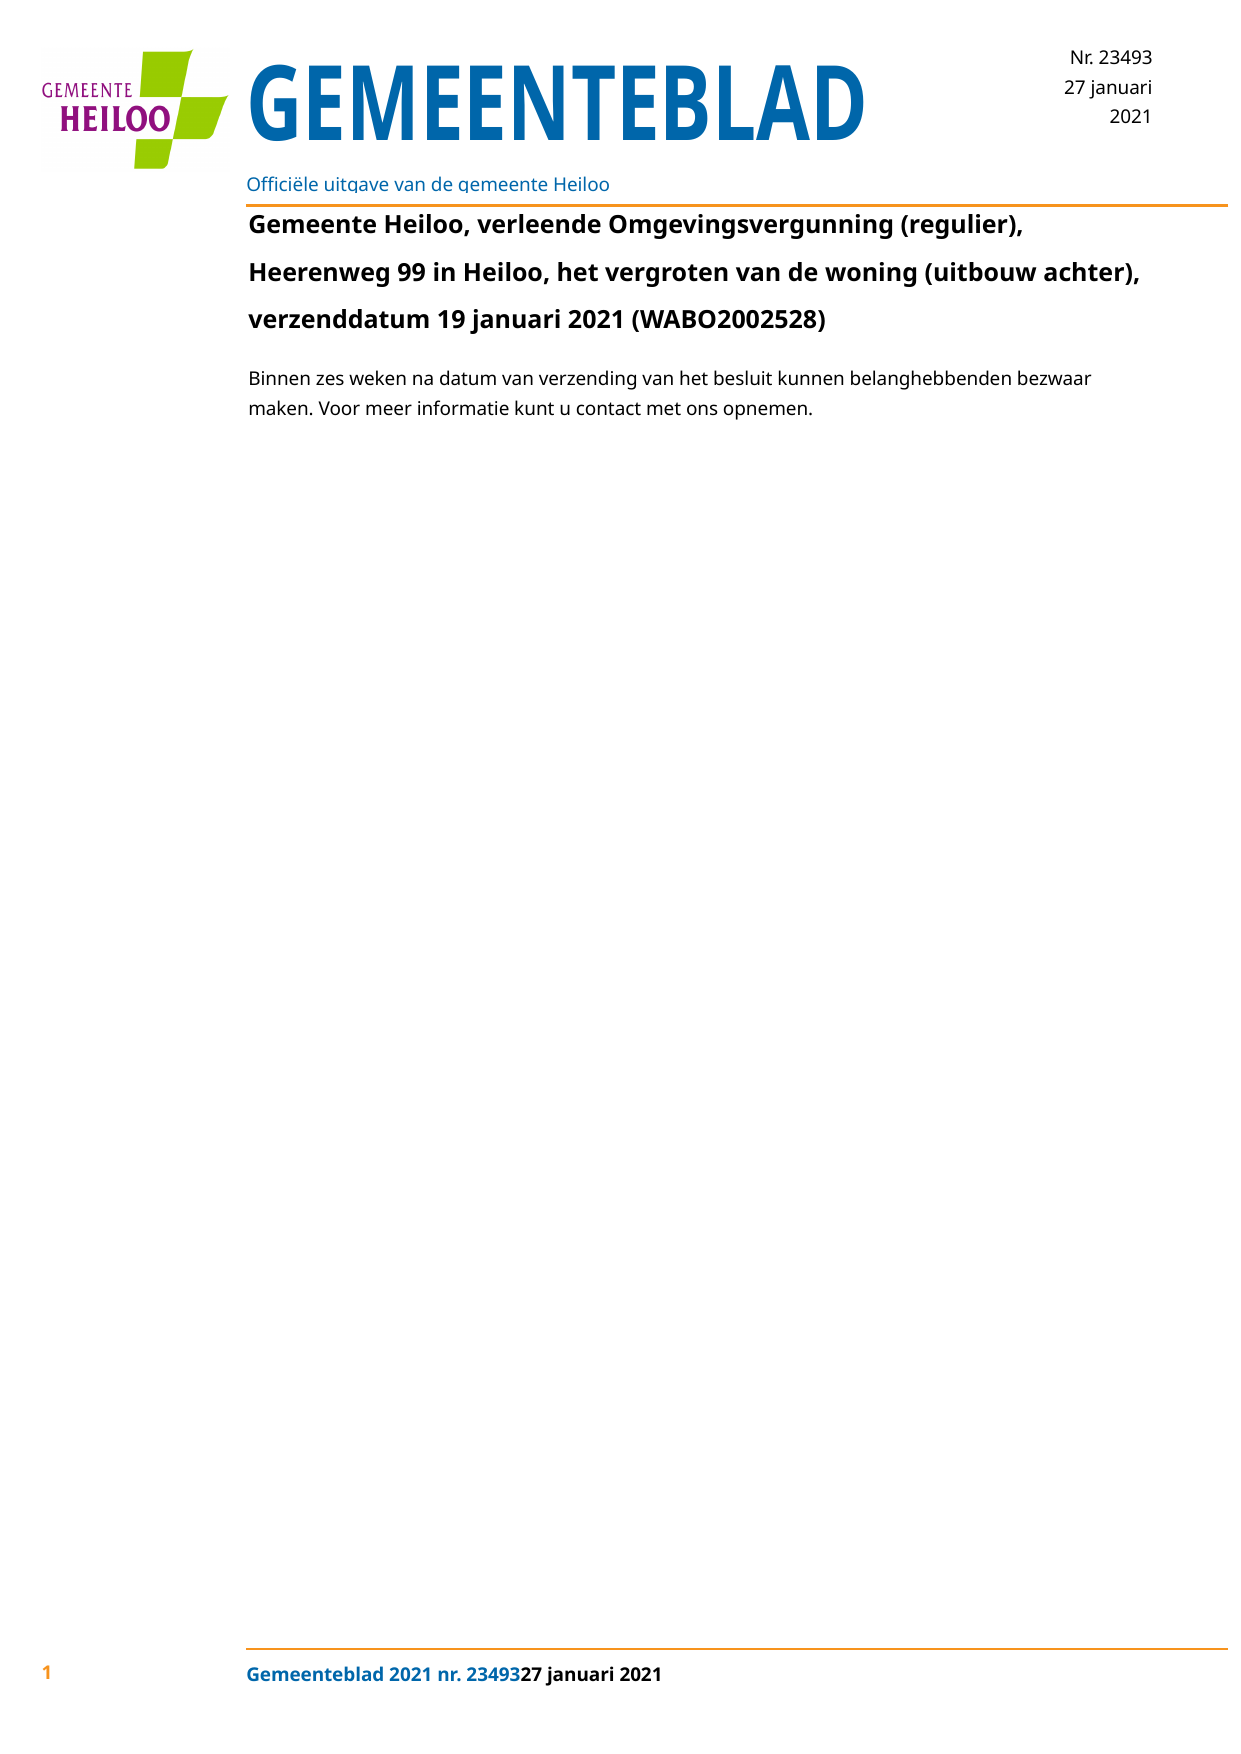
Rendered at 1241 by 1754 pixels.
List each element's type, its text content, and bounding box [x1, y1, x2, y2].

picture [41, 47, 231, 172]
text Binnen zes weken na datum van verzending van het besluit kunnen belanghebbenden bezwaar maken. Voor meer informatie kunt u contact met ons opnemen. [248, 366, 1152, 421]
text Gemeente Heiloo, verleende Omgevingsvergunning (regulier), Heerenweg 99 in Heiloo, het vergroten van de woning (uitbouw achter), verzenddatum 19 januari 2021 (WABO2002528) [248, 207, 1152, 336]
